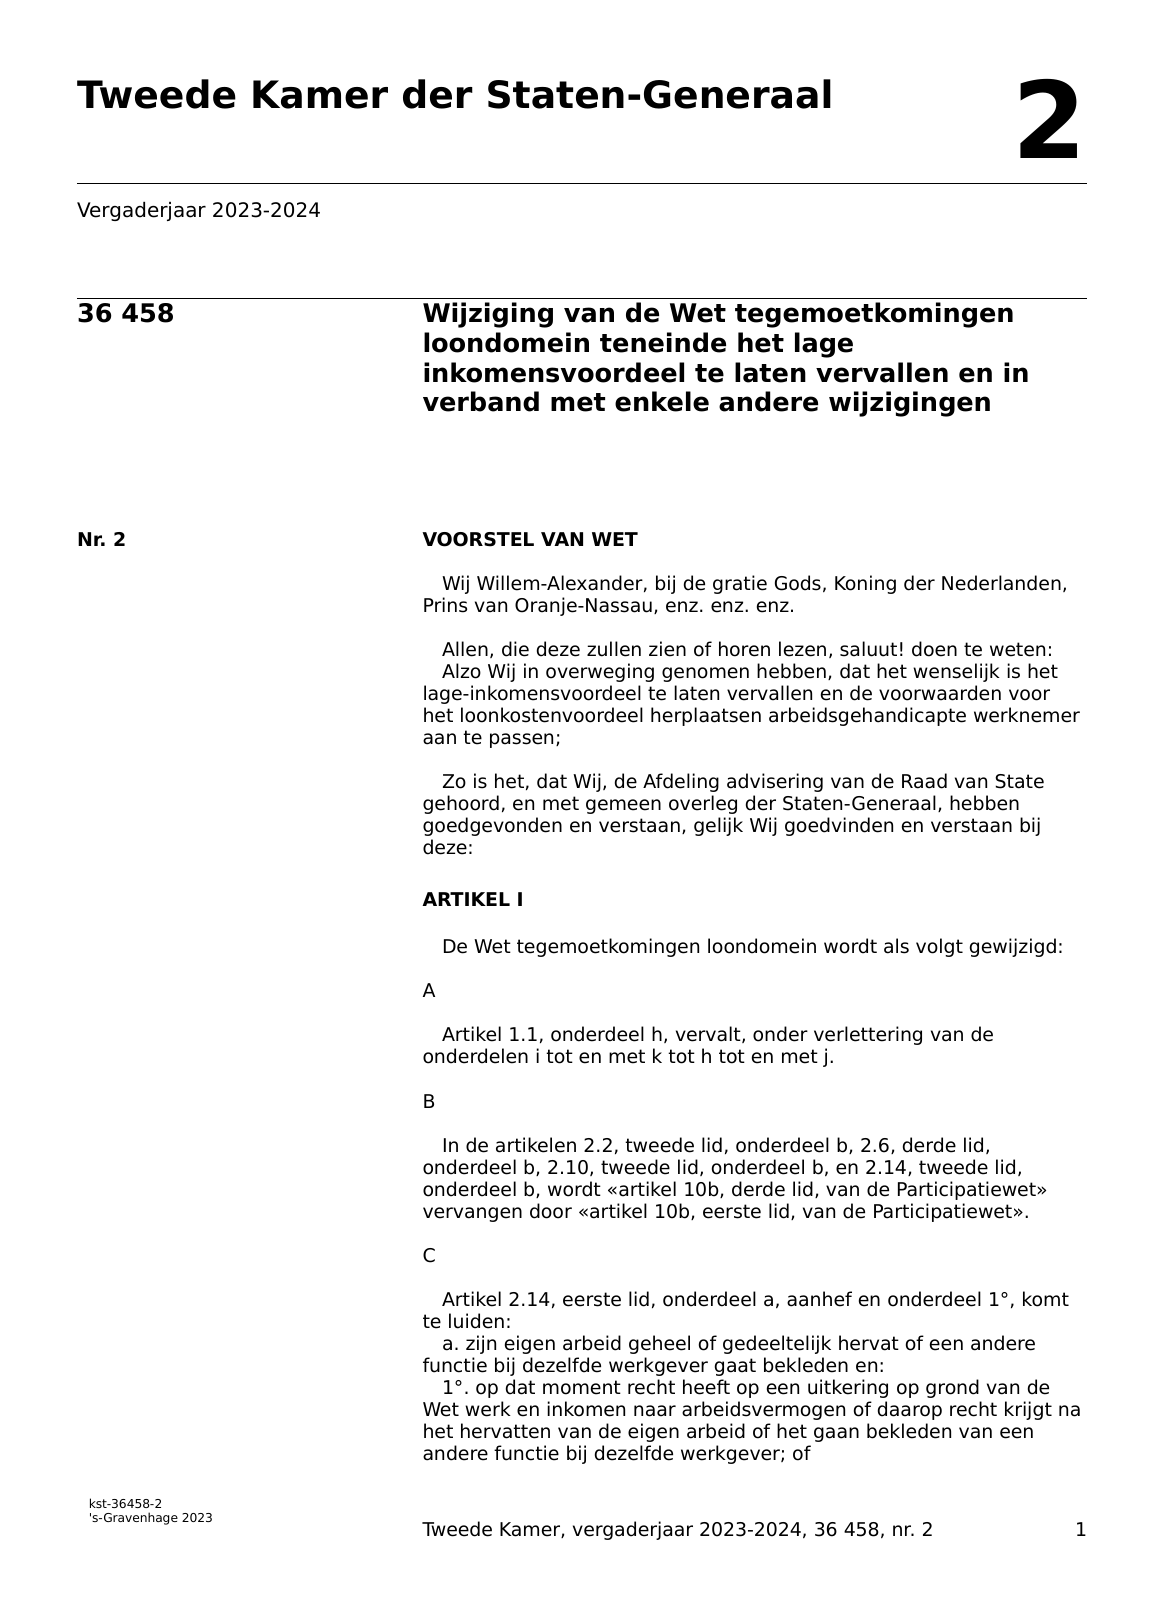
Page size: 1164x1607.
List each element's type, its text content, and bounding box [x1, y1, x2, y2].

text a. zijn eigen arbeid geheel of gedeeltelijk hervat of een andere functie bij dezelfde werkgever gaat bekleden en: [422, 1333, 1087, 1377]
text C [422, 1245, 1087, 1267]
text Zo is het, dat Wij, de Afdeling advisering van de Raad van State gehoord, en met gemeen overleg der Staten-Generaal, hebben goedgevonden en verstaan, gelijk Wij goedvinden en verstaan bij deze: [422, 771, 1087, 859]
text kst-36458-2 [88, 1497, 323, 1511]
subtitle 36 458 Wijziging van de Wet tegemoetkomingen loondomein teneinde het lage inkomensvoordeel te laten vervallen en in verband met enkele andere wijzigingen [77, 299, 1087, 418]
table_cell Vergaderjaar 2023-2024 [77, 184, 1087, 298]
subtitle Nr. 2 VOORSTEL VAN WET [77, 529, 1087, 551]
text B [422, 1091, 1087, 1112]
table_header Tweede Kamer der Staten-Generaal [77, 59, 886, 183]
subtitle ARTIKEL I [422, 889, 1087, 911]
text Wij Willem-Alexander, bij de gratie Gods, Koning der Nederlanden, Prins van Oranje-Nassau, enz. enz. enz. [422, 573, 1087, 617]
text Artikel 1.1, onderdeel h, vervalt, onder verlettering van de onderdelen i tot en met k tot h tot en met j. [422, 1024, 1087, 1068]
text Artikel 2.14, eerste lid, onderdeel a, aanhef en onderdeel 1°, komt te luiden: [422, 1289, 1087, 1333]
text De Wet tegemoetkomingen loondomein wordt als volgt gewijzigd: [422, 936, 1087, 958]
text 1°. op dat moment recht heeft op een uitkering op grond van de Wet werk en inkomen naar arbeidsvermogen of daarop recht krijgt na het hervatten van de eigen arbeid of het gaan bekleden van een andere functie bij dezelfde werkgever; of [422, 1377, 1087, 1465]
text A [422, 980, 1087, 1002]
text 's-Gravenhage 2023 [88, 1511, 323, 1525]
table_header 2 [886, 59, 1087, 183]
text In de artikelen 2.2, tweede lid, onderdeel b, 2.6, derde lid, onderdeel b, 2.10, tweede lid, onderdeel b, en 2.14, tweede lid, onderdeel b, wordt «artikel 10b, derde lid, van de Participatiewet» vervangen door «artikel 10b, eerste lid, van de Participatiewet». [422, 1135, 1087, 1223]
text Allen, die deze zullen zien of horen lezen, saluut! doen te weten: [422, 639, 1087, 661]
text Alzo Wij in overweging genomen hebben, dat het wenselijk is het lage-inkomensvoordeel te laten vervallen en de voorwaarden voor het loonkostenvoordeel herplaatsen arbeidsgehandicapte werknemer aan te passen; [422, 661, 1087, 749]
